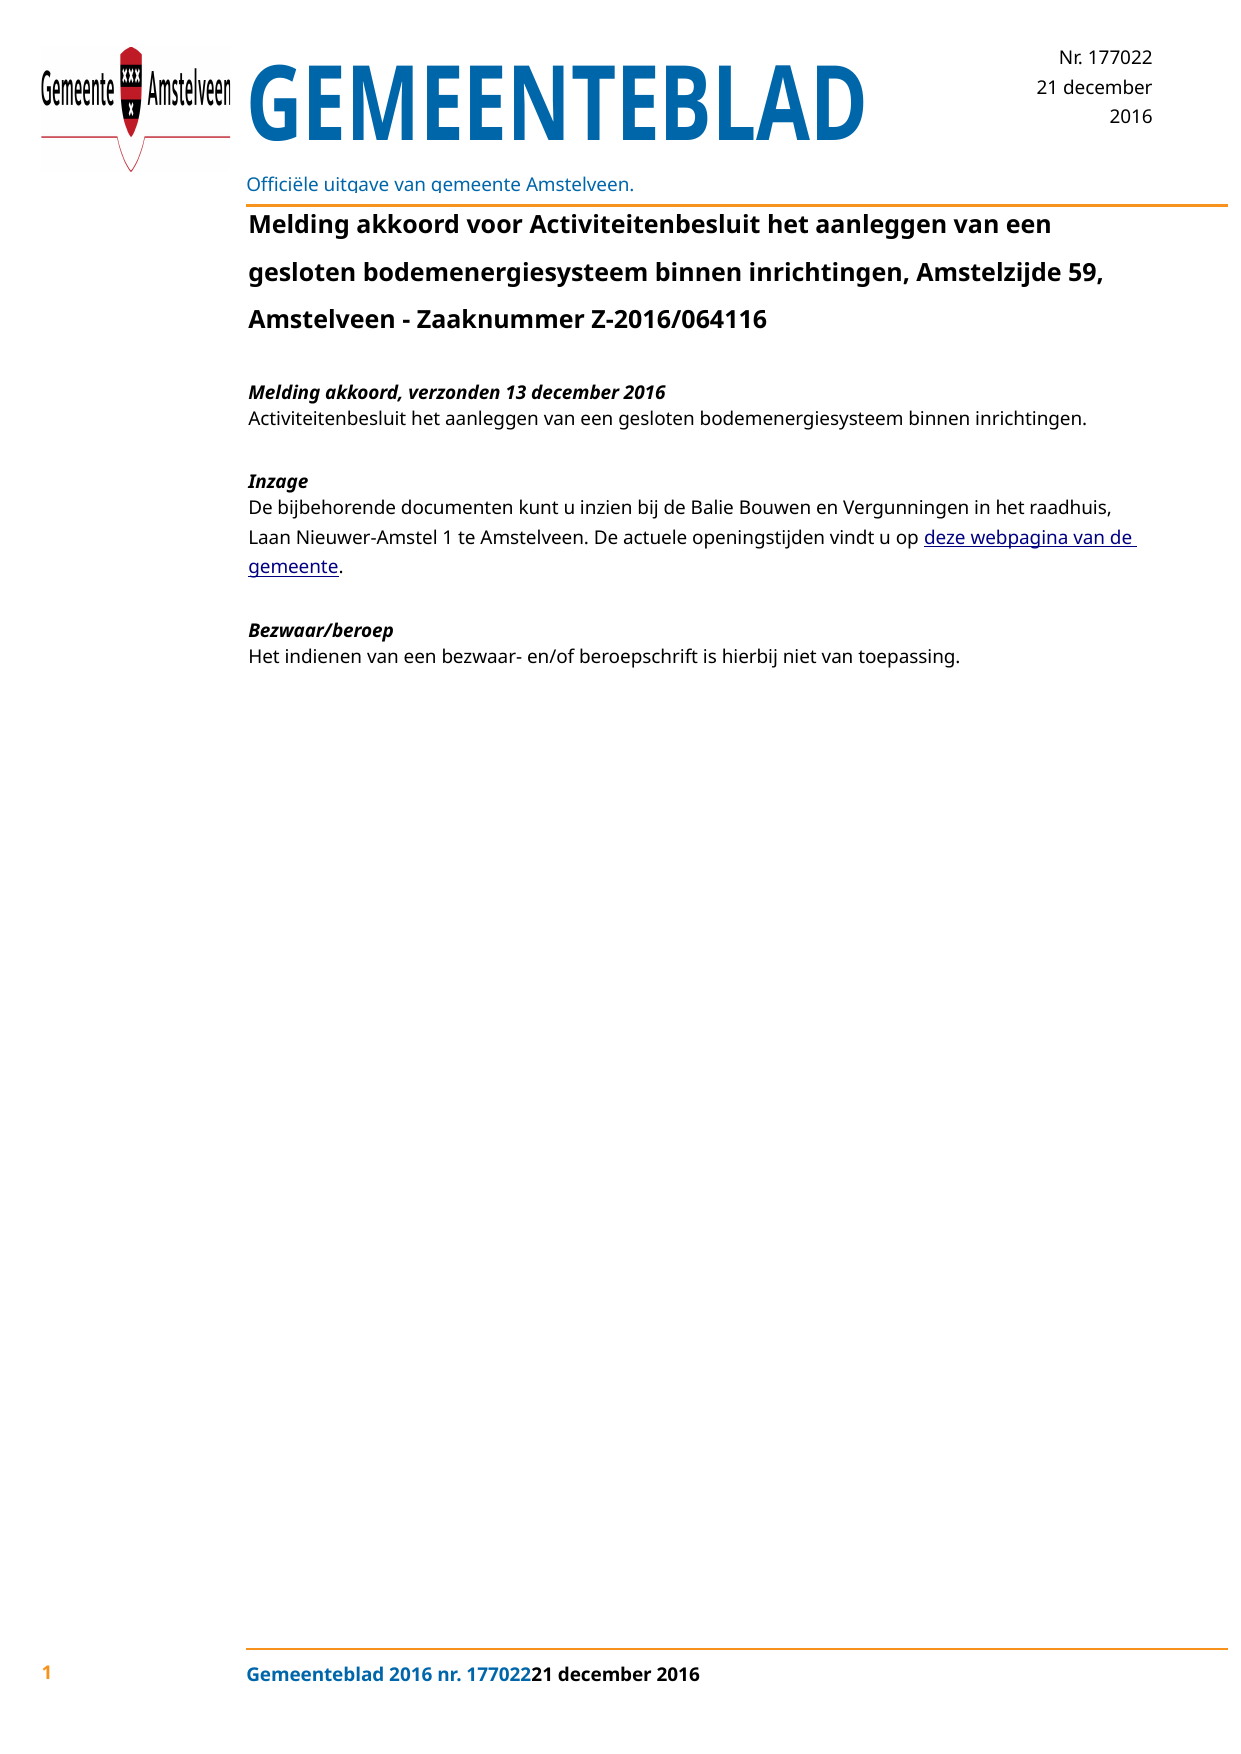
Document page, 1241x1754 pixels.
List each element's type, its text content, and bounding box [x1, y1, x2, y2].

text Activiteitenbesluit het aanleggen van een gesloten bodemenergiesysteem binnen inrichtingen. [248, 405, 1152, 431]
text Bezwaar/beroep [248, 618, 1152, 643]
text Melding akkoord, verzonden 13 december 2016 [248, 379, 1152, 405]
text De bijbehorende documenten kunt u inzien bij de Balie Bouwen en Vergunningen in het raadhuis, Laan Nieuwer-Amstel 1 te Amstelveen. De actuele openingstijden vindt u op deze webpagina van de gemeente. [248, 494, 1152, 579]
text Het indienen van een bezwaar- en/of beroepschrift is hierbij niet van toepassing. [248, 643, 1152, 669]
text Inzage [248, 469, 1152, 494]
text Melding akkoord voor Activiteitenbesluit het aanleggen van een gesloten bodemenergiesysteem binnen inrichtingen, Amstelzijde 59, Amstelveen - Zaaknummer Z-2016/064116 [248, 207, 1152, 336]
picture [41, 47, 231, 172]
